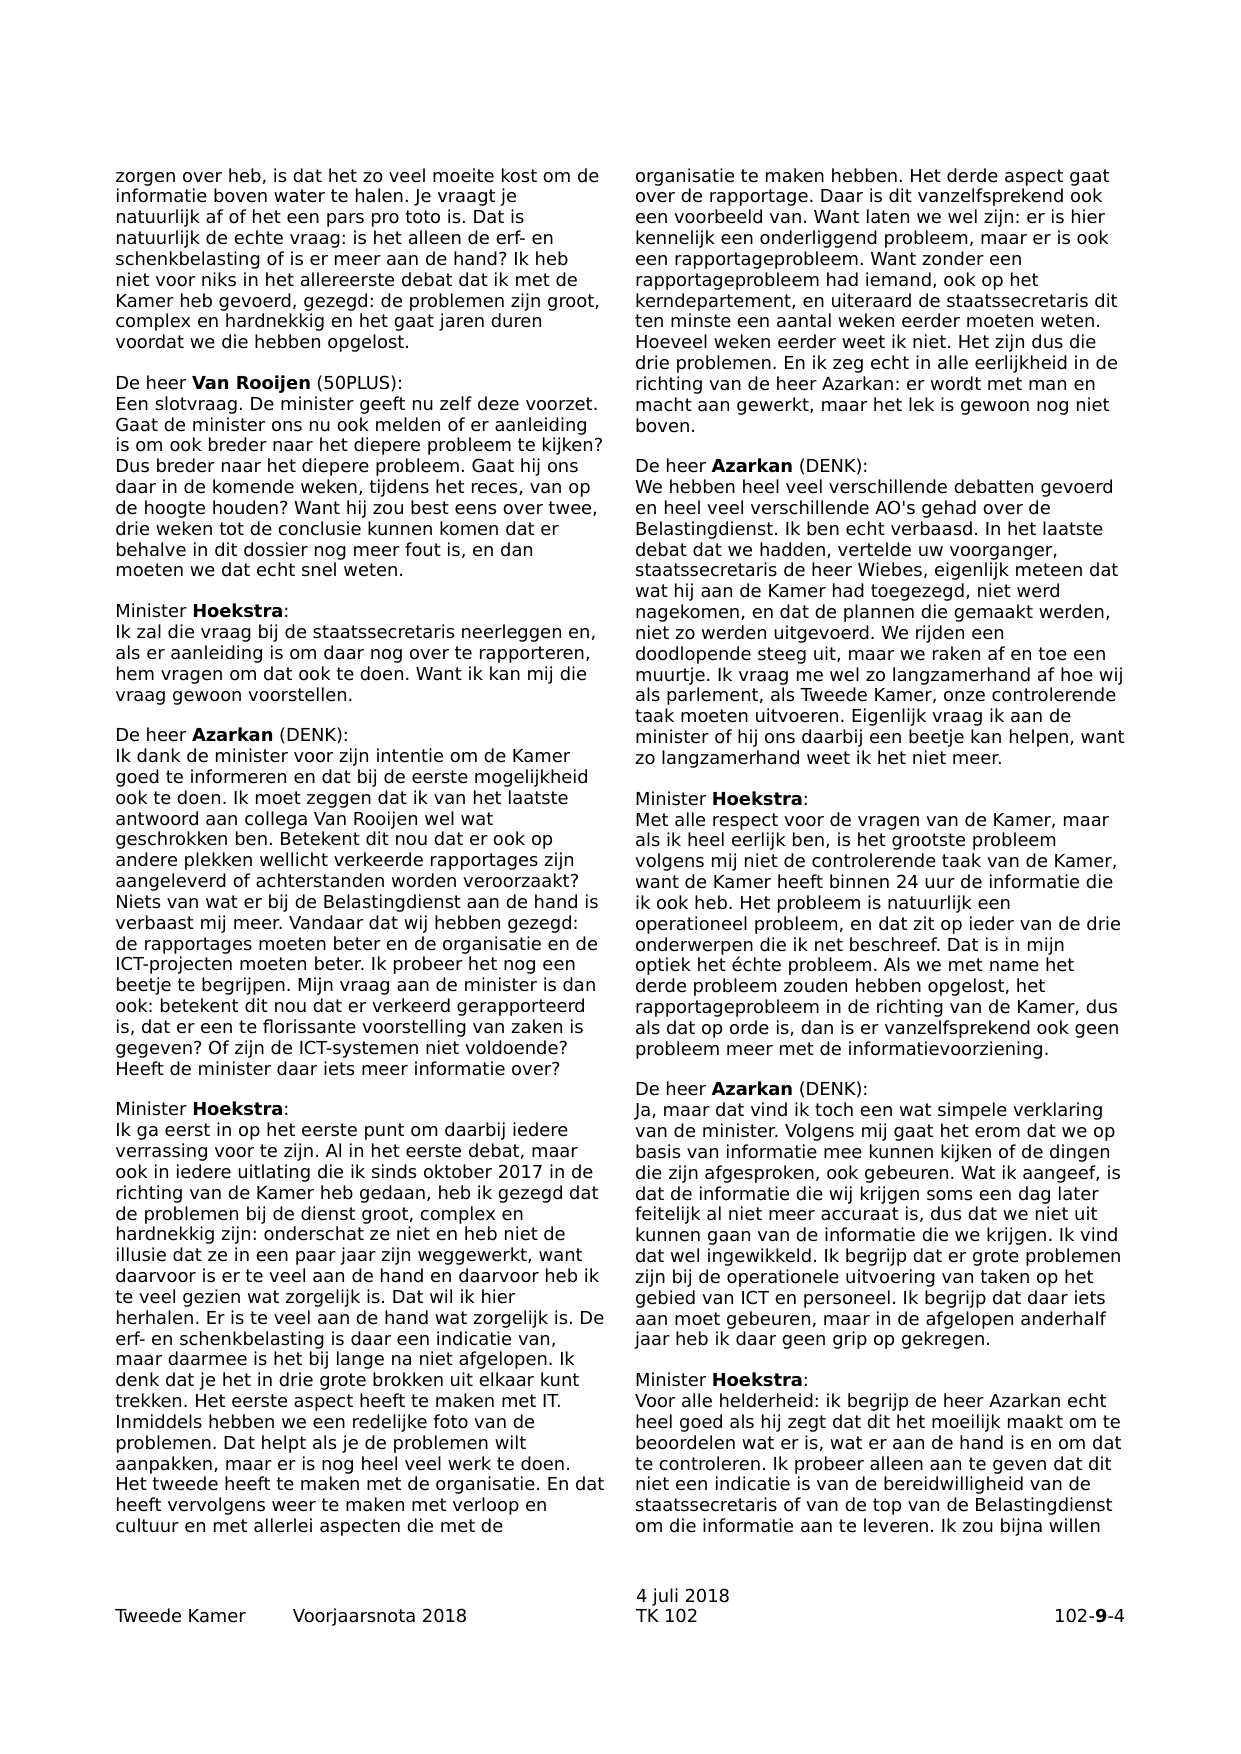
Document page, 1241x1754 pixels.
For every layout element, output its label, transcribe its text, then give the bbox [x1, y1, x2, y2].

text Ja, maar dat vind ik toch een wat simpele verklaring van de minister. Volgens mij gaat het erom dat we op basis van informatie mee kunnen kijken of de dingen die zijn afgesproken, ook gebeuren. Wat ik aangeef, is dat de informatie die wij krijgen soms een dag later feitelijk al niet meer accuraat is, dus dat we niet uit kunnen gaan van de informatie die we krijgen. Ik vind dat wel ingewikkeld. Ik begrijp dat er grote problemen zijn bij de operationele uitvoering van taken op het gebied van ICT en personeel. Ik begrijp dat daar iets aan moet gebeuren, maar in de afgelopen anderhalf jaar heb ik daar geen grip op gekregen. [635, 1100, 1125, 1350]
text Een slotvraag. De minister geeft nu zelf deze voorzet. Gaat de minister ons nu ook melden of er aanleiding is om ook breder naar het diepere probleem te kijken? Dus breder naar het diepere probleem. Gaat hij ons daar in de komende weken, tijdens het reces, van op de hoogte houden? Want hij zou best eens over twee, drie weken tot de conclusie kunnen komen dat er behalve in dit dossier nog meer fout is, en dan moeten we dat echt snel weten. [115, 393, 605, 581]
text organisatie te maken hebben. Het derde aspect gaat over de rapportage. Daar is dit vanzelfsprekend ook een voorbeeld van. Want laten we wel zijn: er is hier kennelijk een onderliggend probleem, maar er is ook een rapportageprobleem. Want zonder een rapportageprobleem had iemand, ook op het kerndepartement, en uiteraard de staatssecretaris dit ten minste een aantal weken eerder moeten weten. Hoeveel weken eerder weet ik niet. Het zijn dus die drie problemen. En ik zeg echt in alle eerlijkheid in de richting van de heer Azarkan: er wordt met man en macht aan gewerkt, maar het lek is gewoon nog niet boven. [635, 165, 1125, 436]
text De heer Van Rooijen (50PLUS): [115, 373, 605, 393]
text Minister Hoekstra: [635, 788, 1125, 809]
text Voor alle helderheid: ik begrijp de heer Azarkan echt heel goed als hij zegt dat dit het moeilijk maakt om te beoordelen wat er is, wat er aan de hand is en om dat te controleren. Ik probeer alleen aan te geven dat dit niet een indicatie is van de bereidwilligheid van de staatssecretaris of van de top van de Belastingdienst om die informatie aan te leveren. Ik zou bijna willen [635, 1391, 1125, 1537]
text We hebben heel veel verschillende debatten gevoerd en heel veel verschillende AO's gehad over de Belastingdienst. Ik ben echt verbaasd. In het laatste debat dat we hadden, vertelde uw voorganger, staatssecretaris de heer Wiebes, eigenlijk meteen dat wat hij aan de Kamer had toegezegd, niet werd nagekomen, en dat de plannen die gemaakt werden, niet zo werden uitgevoerd. We rijden een doodlopende steeg uit, maar we raken af en toe een muurtje. Ik vraag me wel zo langzamerhand af hoe wij als parlement, als Tweede Kamer, onze controlerende taak moeten uitvoeren. Eigenlijk vraag ik aan de minister of hij ons daarbij een beetje kan helpen, want zo langzamerhand weet ik het niet meer. [635, 477, 1125, 768]
text Ik ga eerst in op het eerste punt om daarbij iedere verrassing voor te zijn. Al in het eerste debat, maar ook in iedere uitlating die ik sinds oktober 2017 in de richting van de Kamer heb gedaan, heb ik gezegd dat de problemen bij de dienst groot, complex en hardnekkig zijn: onderschat ze niet en heb niet de illusie dat ze in een paar jaar zijn weggewerkt, want daarvoor is er te veel aan de hand en daarvoor heb ik te veel gezien wat zorgelijk is. Dat wil ik hier herhalen. Er is te veel aan de hand wat zorgelijk is. De erf- en schenkbelasting is daar een indicatie van, maar daarmee is het bij lange na niet afgelopen. Ik denk dat je het in drie grote brokken uit elkaar kunt trekken. Het eerste aspect heeft te maken met IT. Inmiddels hebben we een redelijke foto van de problemen. Dat helpt als je de problemen wilt aanpakken, maar er is nog heel veel werk te doen. Het tweede heeft te maken met de organisatie. En dat heeft vervolgens weer te maken met verloop en cultuur en met allerlei aspecten die met de [115, 1120, 605, 1537]
text Minister Hoekstra: [635, 1370, 1125, 1391]
text Minister Hoekstra: [115, 601, 605, 622]
text Met alle respect voor de vragen van de Kamer, maar als ik heel eerlijk ben, is het grootste probleem volgens mij niet de controlerende taak van de Kamer, want de Kamer heeft binnen 24 uur de informatie die ik ook heb. Het probleem is natuurlijk een operationeel probleem, en dat zit op ieder van de drie onderwerpen die ik net beschreef. Dat is in mijn optiek het échte probleem. Als we met name het derde probleem zouden hebben opgelost, het rapportageprobleem in de richting van de Kamer, dus als dat op orde is, dan is er vanzelfsprekend ook geen probleem meer met de informatievoorziening. [635, 809, 1125, 1059]
text De heer Azarkan (DENK): [115, 725, 605, 746]
text De heer Azarkan (DENK): [635, 456, 1125, 477]
text zorgen over heb, is dat het zo veel moeite kost om de informatie boven water te halen. Je vraagt je natuurlijk af of het een pars pro toto is. Dat is natuurlijk de echte vraag: is het alleen de erf- en schenkbelasting of is er meer aan de hand? Ik heb niet voor niks in het allereerste debat dat ik met de Kamer heb gevoerd, gezegd: de problemen zijn groot, complex en hardnekkig en het gaat jaren duren voordat we die hebben opgelost. [115, 165, 605, 353]
text Ik zal die vraag bij de staatssecretaris neerleggen en, als er aanleiding is om daar nog over te rapporteren, hem vragen om dat ook te doen. Want ik kan mij die vraag gewoon voorstellen. [115, 622, 605, 705]
text Minister Hoekstra: [115, 1099, 605, 1120]
text Ik dank de minister voor zijn intentie om de Kamer goed te informeren en dat bij de eerste mogelijkheid ook te doen. Ik moet zeggen dat ik van het laatste antwoord aan collega Van Rooijen wel wat geschrokken ben. Betekent dit nou dat er ook op andere plekken wellicht verkeerde rapportages zijn aangeleverd of achterstanden worden veroorzaakt? Niets van wat er bij de Belastingdienst aan de hand is verbaast mij meer. Vandaar dat wij hebben gezegd: de rapportages moeten beter en de organisatie en de ICT-projecten moeten beter. Ik probeer het nog een beetje te begrijpen. Mijn vraag aan de minister is dan ook: betekent dit nou dat er verkeerd gerapporteerd is, dat er een te florissante voorstelling van zaken is gegeven? Of zijn de ICT-systemen niet voldoende? Heeft de minister daar iets meer informatie over? [115, 746, 605, 1079]
text De heer Azarkan (DENK): [635, 1079, 1125, 1100]
